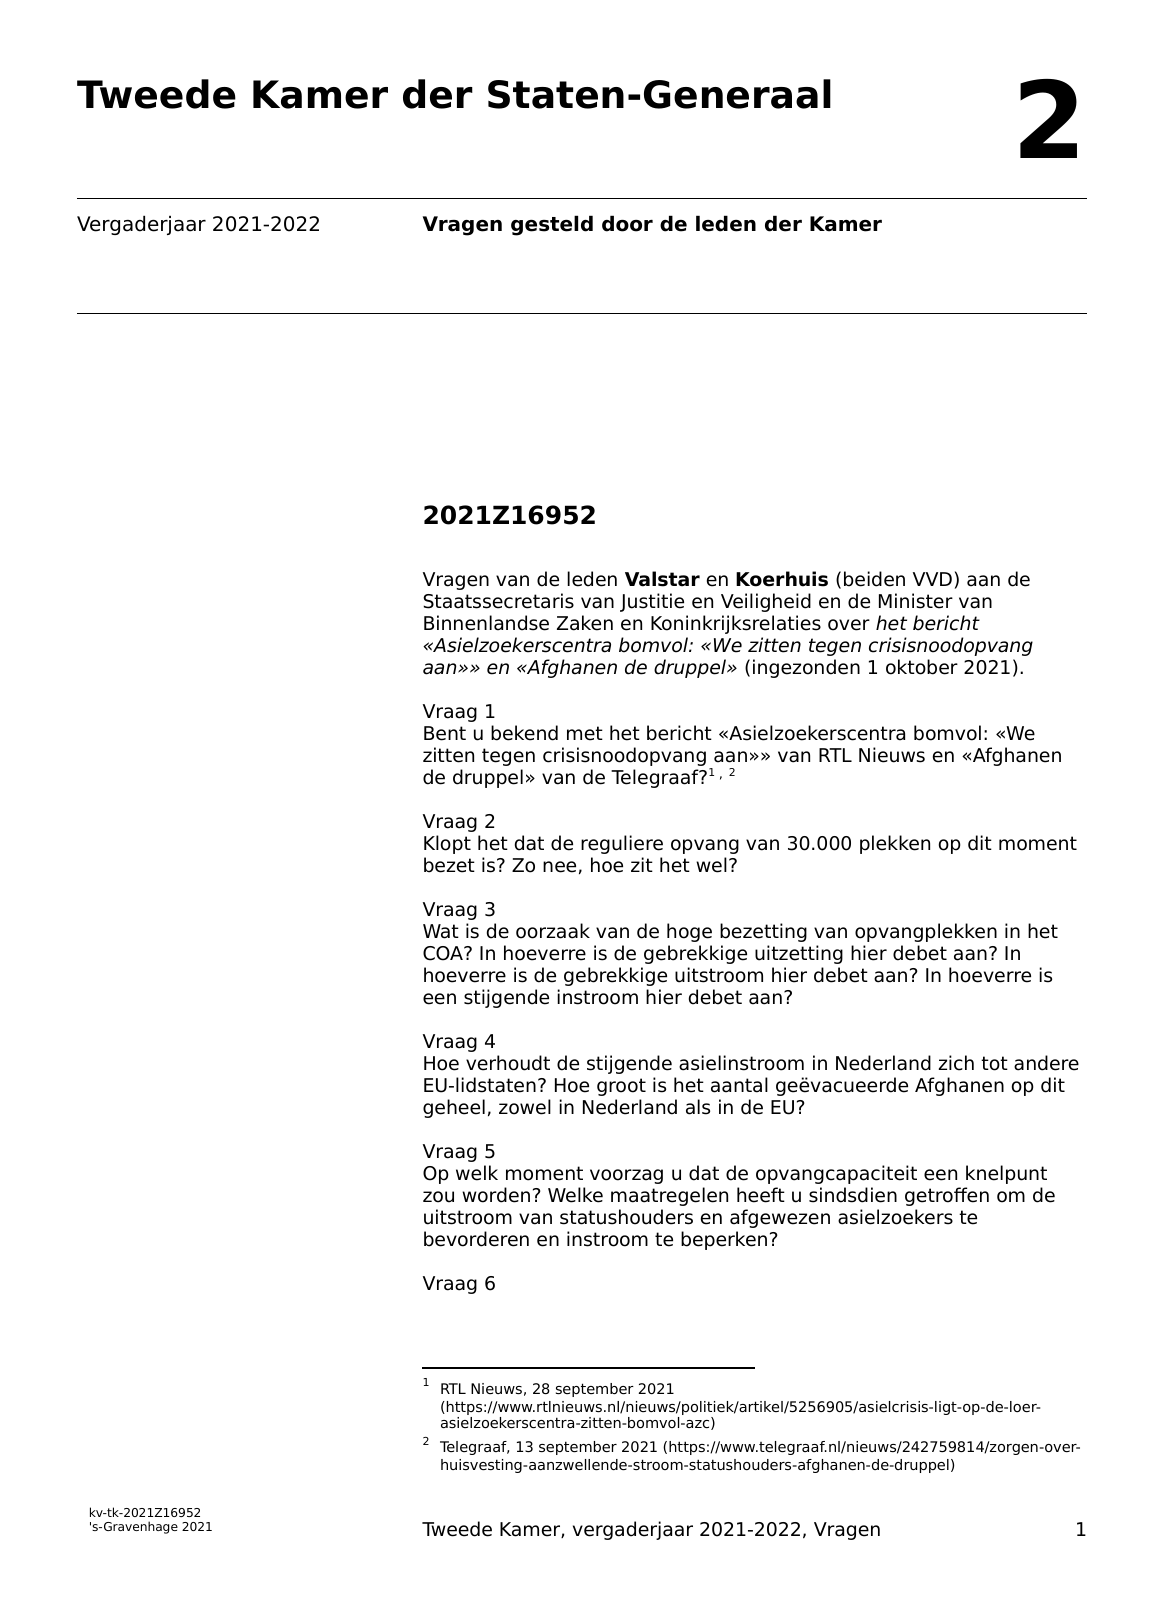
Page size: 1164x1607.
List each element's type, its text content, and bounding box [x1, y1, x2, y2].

text Vragen van de leden Valstar en Koerhuis (beiden VVD) aan de Staatssecretaris van Justitie en Veiligheid en de Minister van Binnenlandse Zaken en Koninkrijksrelaties over het bericht «Asielzoekerscentra bomvol: «We zitten tegen crisisnoodopvang aan»» en «Afghanen de druppel» (ingezonden 1 oktober 2021). [422, 569, 1087, 679]
text Bent u bekend met het bericht «Asielzoekerscentra bomvol: «We zitten tegen crisisnoodopvang aan»» van RTL Nieuws en «Afghanen de druppel» van de Telegraaf?, [422, 723, 1087, 789]
text Vraag 2 [422, 811, 1087, 833]
text Vraag 6 [422, 1273, 1087, 1295]
text Klopt het dat de reguliere opvang van 30.000 plekken op dit moment bezet is? Zo nee, hoe zit het wel? [422, 833, 1087, 877]
text Op welk moment voorzag u dat de opvangcapaciteit een knelpunt zou worden? Welke maatregelen heeft u sindsdien getroffen om de uitstroom van statushouders en afgewezen asielzoekers te bevorderen en instroom te beperken? [422, 1163, 1087, 1251]
text 's-Gravenhage 2021 [88, 1520, 323, 1534]
table_header Tweede Kamer der Staten-Generaal [77, 59, 886, 198]
text Hoe verhoudt de stijgende asielinstroom in Nederland zich tot andere EU-lidstaten? Hoe groot is het aantal geëvacueerde Afghanen op dit geheel, zowel in Nederland als in de EU? [422, 1053, 1087, 1119]
text kv-tk-2021Z16952 [88, 1506, 323, 1520]
text Telegraaf, 13 september 2021 (https://www.telegraaf.nl/nieuws/242759814/zorgen-over-huisvesting-aanzwellende-stroom-statushouders-afghanen-de-druppel) [422, 1435, 1087, 1474]
text 2021Z16952 [422, 501, 1087, 531]
text Vraag 5 [422, 1141, 1087, 1163]
table_cell Vergaderjaar 2021-2022 [77, 199, 422, 313]
table_header 2 [886, 59, 1087, 198]
text Vraag 3 [422, 899, 1087, 921]
text Vraag 1 [422, 701, 1087, 723]
text RTL Nieuws, 28 september 2021 (https://www.rtlnieuws.nl/nieuws/politiek/artikel/5256905/asielcrisis-ligt-op-de-loer-asielzoekerscentra-zitten-bomvol-azc) [422, 1377, 1087, 1432]
text Vraag 4 [422, 1031, 1087, 1053]
table_cell Vragen gesteld door de leden der Kamer [422, 199, 1087, 313]
text Wat is de oorzaak van de hoge bezetting van opvangplekken in het COA? In hoeverre is de gebrekkige uitzetting hier debet aan? In hoeverre is de gebrekkige uitstroom hier debet aan? In hoeverre is een stijgende instroom hier debet aan? [422, 921, 1087, 1009]
